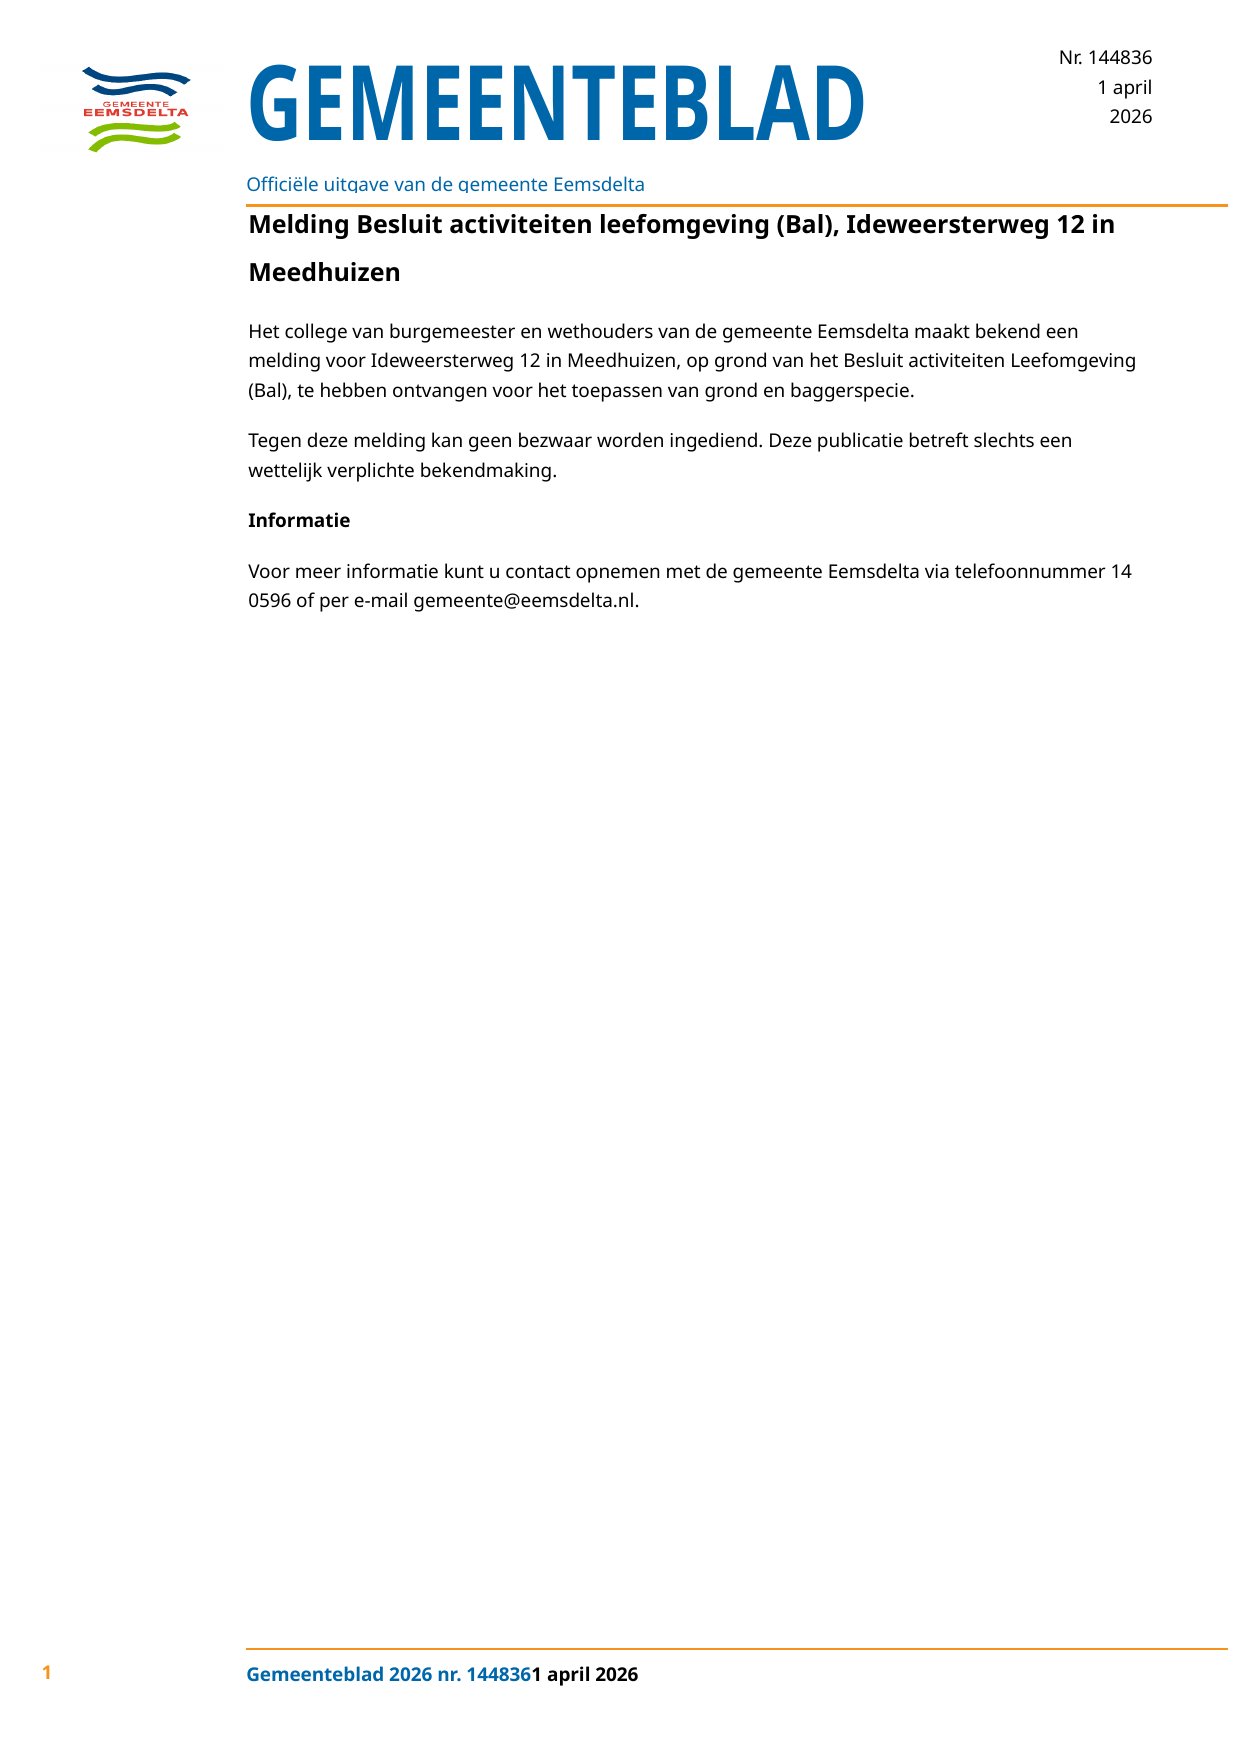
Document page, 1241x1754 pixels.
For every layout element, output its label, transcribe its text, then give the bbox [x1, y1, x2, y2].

text Voor meer informatie kunt u contact opnemen met de gemeente Eemsdelta via telefoonnummer 14 0596 of per e-mail gemeente@eemsdelta.nl. [248, 558, 1152, 613]
text Melding Besluit activiteiten leefomgeving (Bal), Ideweersterweg 12 in Meedhuizen [248, 207, 1152, 288]
text Het college van burgemeester en wethouders van de gemeente Eemsdelta maakt bekend een melding voor Ideweersterweg 12 in Meedhuizen, op grond van het Besluit activiteiten Leefomgeving (Bal), te hebben ontvangen voor het toepassen van grond en baggerspecie. [248, 318, 1152, 403]
picture [41, 47, 231, 172]
text Tegen deze melding kan geen bezwaar worden ingediend. Deze publicatie betreft slechts een wettelijk verplichte bekendmaking. [248, 427, 1152, 483]
text Informatie [248, 507, 1152, 533]
